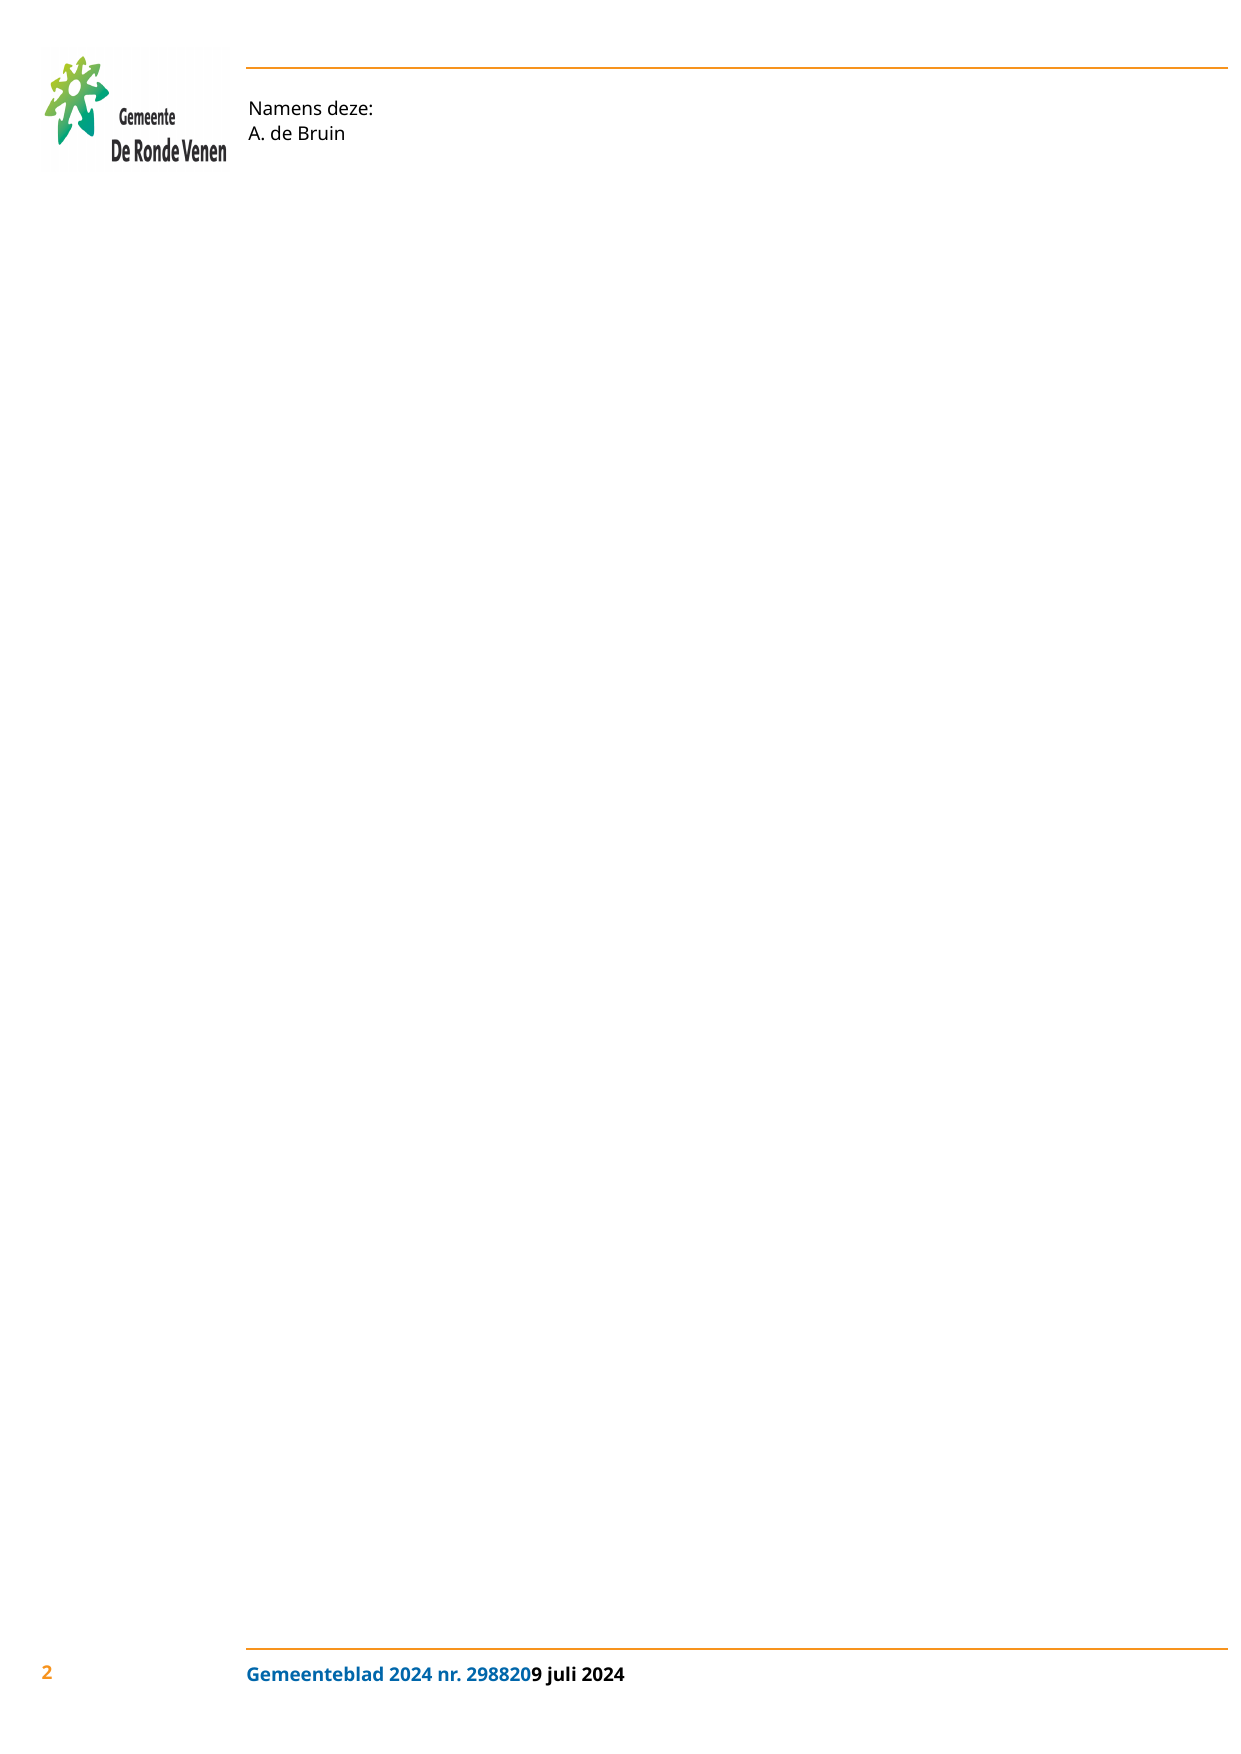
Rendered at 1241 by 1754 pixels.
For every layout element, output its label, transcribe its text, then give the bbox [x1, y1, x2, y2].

text A. de Bruin [248, 121, 1152, 146]
picture [41, 47, 231, 172]
text Namens deze: [248, 95, 1152, 121]
